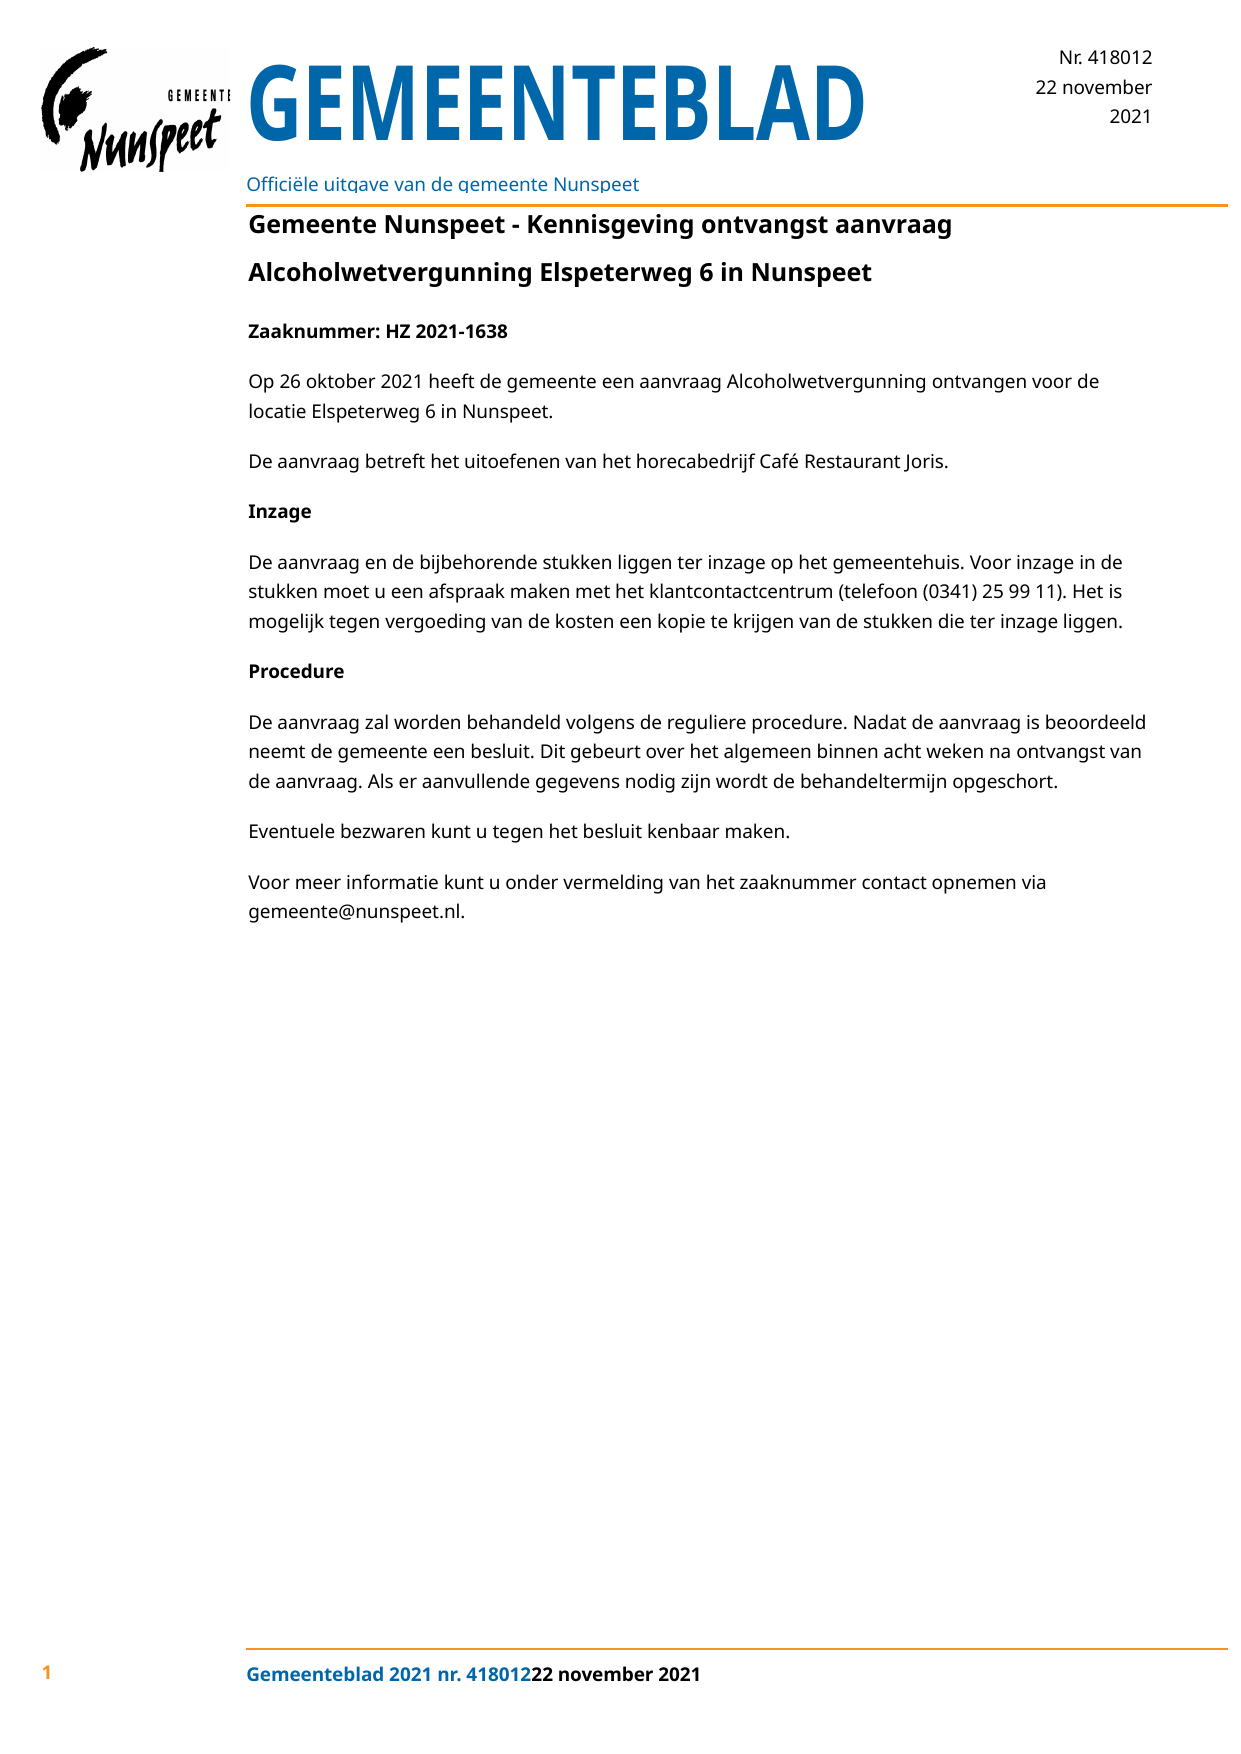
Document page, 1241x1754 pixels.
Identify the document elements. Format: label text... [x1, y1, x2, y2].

text Procedure [248, 659, 1152, 684]
text Op 26 oktober 2021 heeft de gemeente een aanvraag Alcoholwetvergunning ontvangen voor de locatie Elspeterweg 6 in Nunspeet. [248, 368, 1152, 424]
picture [41, 47, 231, 172]
text Eventuele bezwaren kunt u tegen het besluit kenbaar maken. [248, 819, 1152, 844]
text De aanvraag betreft het uitoefenen van het horecabedrijf Café Restaurant Joris. [248, 448, 1152, 474]
text De aanvraag en de bijbehorende stukken liggen ter inzage op het gemeentehuis. Voor inzage in de stukken moet u een afspraak maken met het klantcontactcentrum (telefoon (0341) 25 99 11). Het is mogelijk tegen vergoeding van de kosten een kopie te krijgen van de stukken die ter inzage liggen. [248, 549, 1152, 634]
text Zaaknummer: HZ 2021-1638 [248, 318, 1152, 344]
text Voor meer informatie kunt u onder vermelding van het zaaknummer contact opnemen via gemeente@nunspeet.nl. [248, 869, 1152, 924]
text Gemeente Nunspeet - Kennisgeving ontvangst aanvraag Alcoholwetvergunning Elspeterweg 6 in Nunspeet [248, 207, 1152, 288]
text Inzage [248, 499, 1152, 524]
text De aanvraag zal worden behandeld volgens de reguliere procedure. Nadat de aanvraag is beoordeeld neemt de gemeente een besluit. Dit gebeurt over het algemeen binnen acht weken na ontvangst van de aanvraag. Als er aanvullende gegevens nodig zijn wordt de behandeltermijn opgeschort. [248, 709, 1152, 794]
